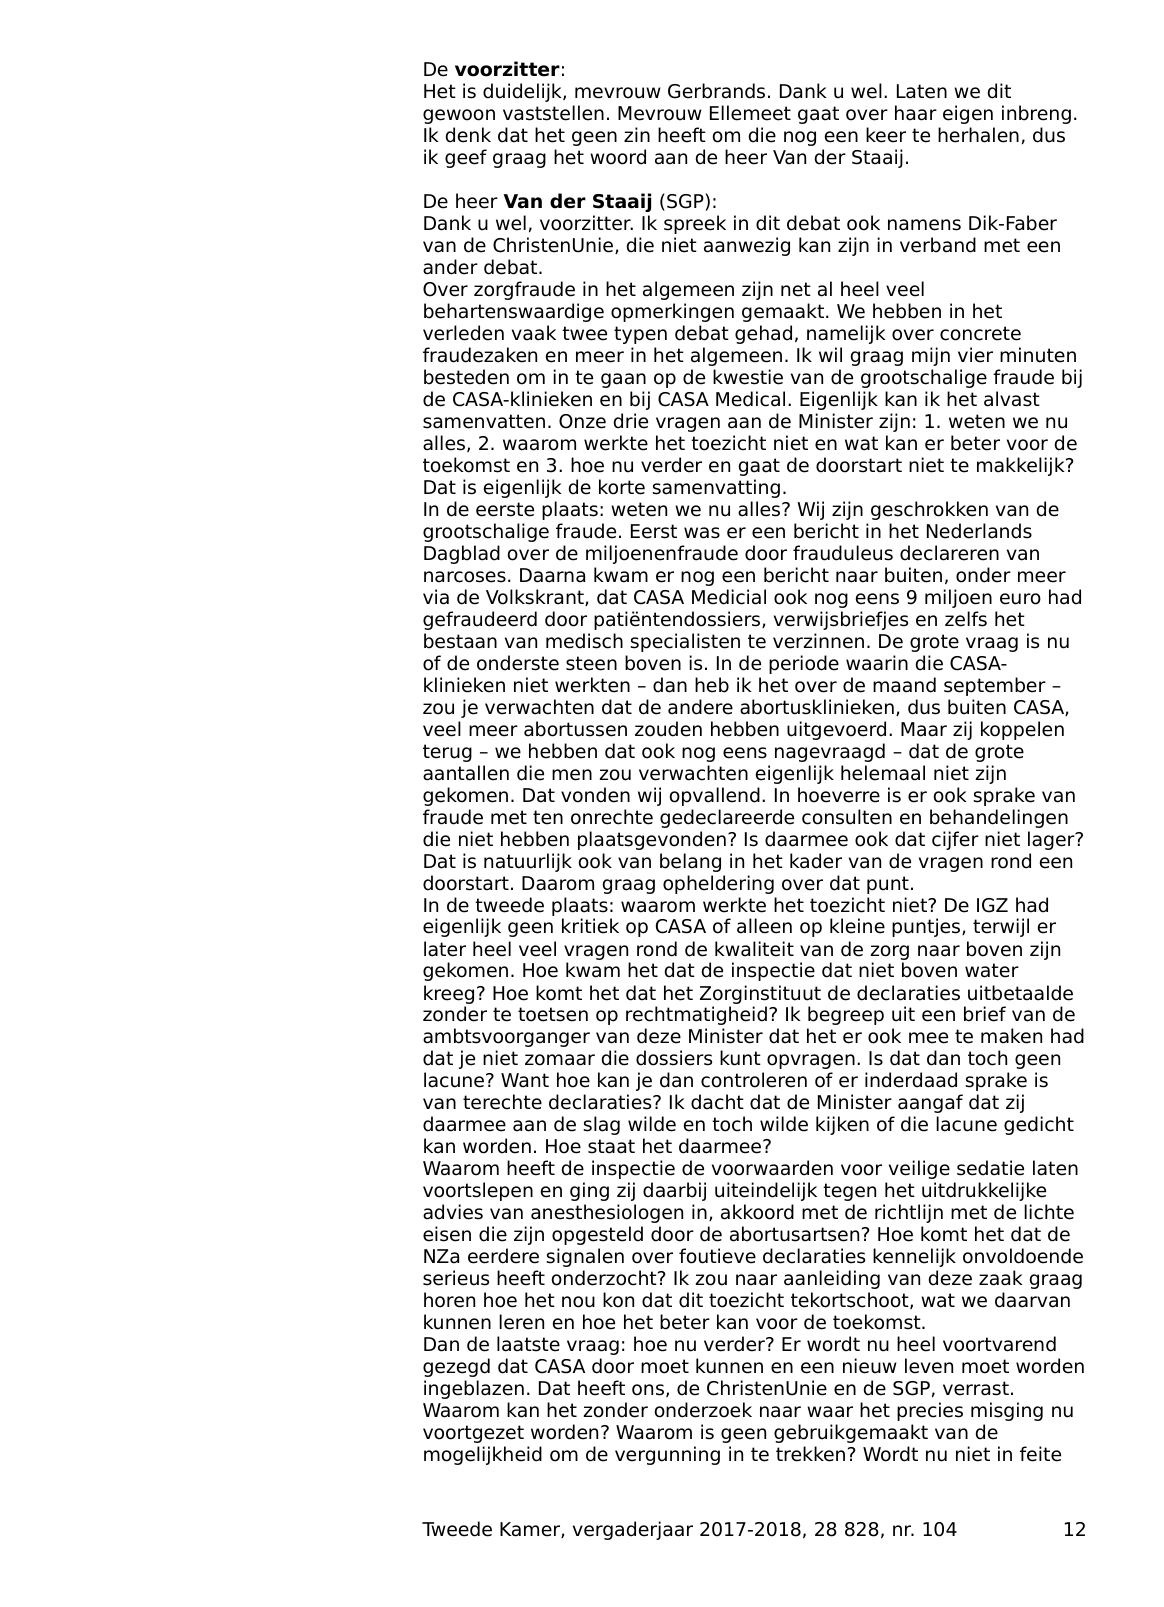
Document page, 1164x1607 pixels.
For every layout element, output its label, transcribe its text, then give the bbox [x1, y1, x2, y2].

text De heer Van der Staaij (SGP): [422, 191, 1087, 213]
text In de tweede plaats: waarom werkte het toezicht niet? De IGZ had eigenlijk geen kritiek op CASA of alleen op kleine puntjes, terwijl er later heel veel vragen rond de kwaliteit van de zorg naar boven zijn gekomen. Hoe kwam het dat de inspectie dat niet boven water kreeg? Hoe komt het dat het Zorginstituut de declaraties uitbetaalde zonder te toetsen op rechtmatigheid? Ik begreep uit een brief van de ambtsvoorganger van deze Minister dat het er ook mee te maken had dat je niet zomaar die dossiers kunt opvragen. Is dat dan toch geen lacune? Want hoe kan je dan controleren of er inderdaad sprake is van terechte declaraties? Ik dacht dat de Minister aangaf dat zij daarmee aan de slag wilde en toch wilde kijken of die lacune gedicht kan worden. Hoe staat het daarmee? [422, 894, 1087, 1158]
text Waarom heeft de inspectie de voorwaarden voor veilige sedatie laten voortslepen en ging zij daarbij uiteindelijk tegen het uitdrukkelijke advies van anesthesiologen in, akkoord met de richtlijn met de lichte eisen die zijn opgesteld door de abortusartsen? Hoe komt het dat de NZa eerdere signalen over foutieve declaraties kennelijk onvoldoende serieus heeft onderzocht? Ik zou naar aanleiding van deze zaak graag horen hoe het nou kon dat dit toezicht tekortschoot, wat we daarvan kunnen leren en hoe het beter kan voor de toekomst. [422, 1158, 1087, 1334]
text De voorzitter: [422, 59, 1087, 81]
text Het is duidelijk, mevrouw Gerbrands. Dank u wel. Laten we dit gewoon vaststellen. Mevrouw Ellemeet gaat over haar eigen inbreng. Ik denk dat het geen zin heeft om die nog een keer te herhalen, dus ik geef graag het woord aan de heer Van der Staaij. [422, 81, 1087, 169]
text Over zorgfraude in het algemeen zijn net al heel veel behartenswaardige opmerkingen gemaakt. We hebben in het verleden vaak twee typen debat gehad, namelijk over concrete fraudezaken en meer in het algemeen. Ik wil graag mijn vier minuten besteden om in te gaan op de kwestie van de grootschalige fraude bij de CASA-klinieken en bij CASA Medical. Eigenlijk kan ik het alvast samenvatten. Onze drie vragen aan de Minister zijn: 1. weten we nu alles, 2. waarom werkte het toezicht niet en wat kan er beter voor de toekomst en 3. hoe nu verder en gaat de doorstart niet te makkelijk? Dat is eigenlijk de korte samenvatting. [422, 279, 1087, 499]
text Dank u wel, voorzitter. Ik spreek in dit debat ook namens Dik-Faber van de ChristenUnie, die niet aanwezig kan zijn in verband met een ander debat. [422, 213, 1087, 279]
text In de eerste plaats: weten we nu alles? Wij zijn geschrokken van de grootschalige fraude. Eerst was er een bericht in het Nederlands Dagblad over de miljoenenfraude door frauduleus declareren van narcoses. Daarna kwam er nog een bericht naar buiten, onder meer via de Volkskrant, dat CASA Medicial ook nog eens 9 miljoen euro had gefraudeerd door patiëntendossiers, verwijsbriefjes en zelfs het bestaan van medisch specialisten te verzinnen. De grote vraag is nu of de onderste steen boven is. In de periode waarin die CASA-klinieken niet werkten – dan heb ik het over de maand september – zou je verwachten dat de andere abortusklinieken, dus buiten CASA, veel meer abortussen zouden hebben uitgevoerd. Maar zij koppelen terug – we hebben dat ook nog eens nagevraagd – dat de grote aantallen die men zou verwachten eigenlijk helemaal niet zijn gekomen. Dat vonden wij opvallend. In hoeverre is er ook sprake van fraude met ten onrechte gedeclareerde consulten en behandelingen die niet hebben plaatsgevonden? Is daarmee ook dat cijfer niet lager? Dat is natuurlijk ook van belang in het kader van de vragen rond een doorstart. Daarom graag opheldering over dat punt. [422, 499, 1087, 894]
text Dan de laatste vraag: hoe nu verder? Er wordt nu heel voortvarend gezegd dat CASA door moet kunnen en een nieuw leven moet worden ingeblazen. Dat heeft ons, de ChristenUnie en de SGP, verrast. Waarom kan het zonder onderzoek naar waar het precies misging nu voortgezet worden? Waarom is geen gebruikgemaakt van de mogelijkheid om de vergunning in te trekken? Wordt nu niet in feite [422, 1334, 1087, 1466]
